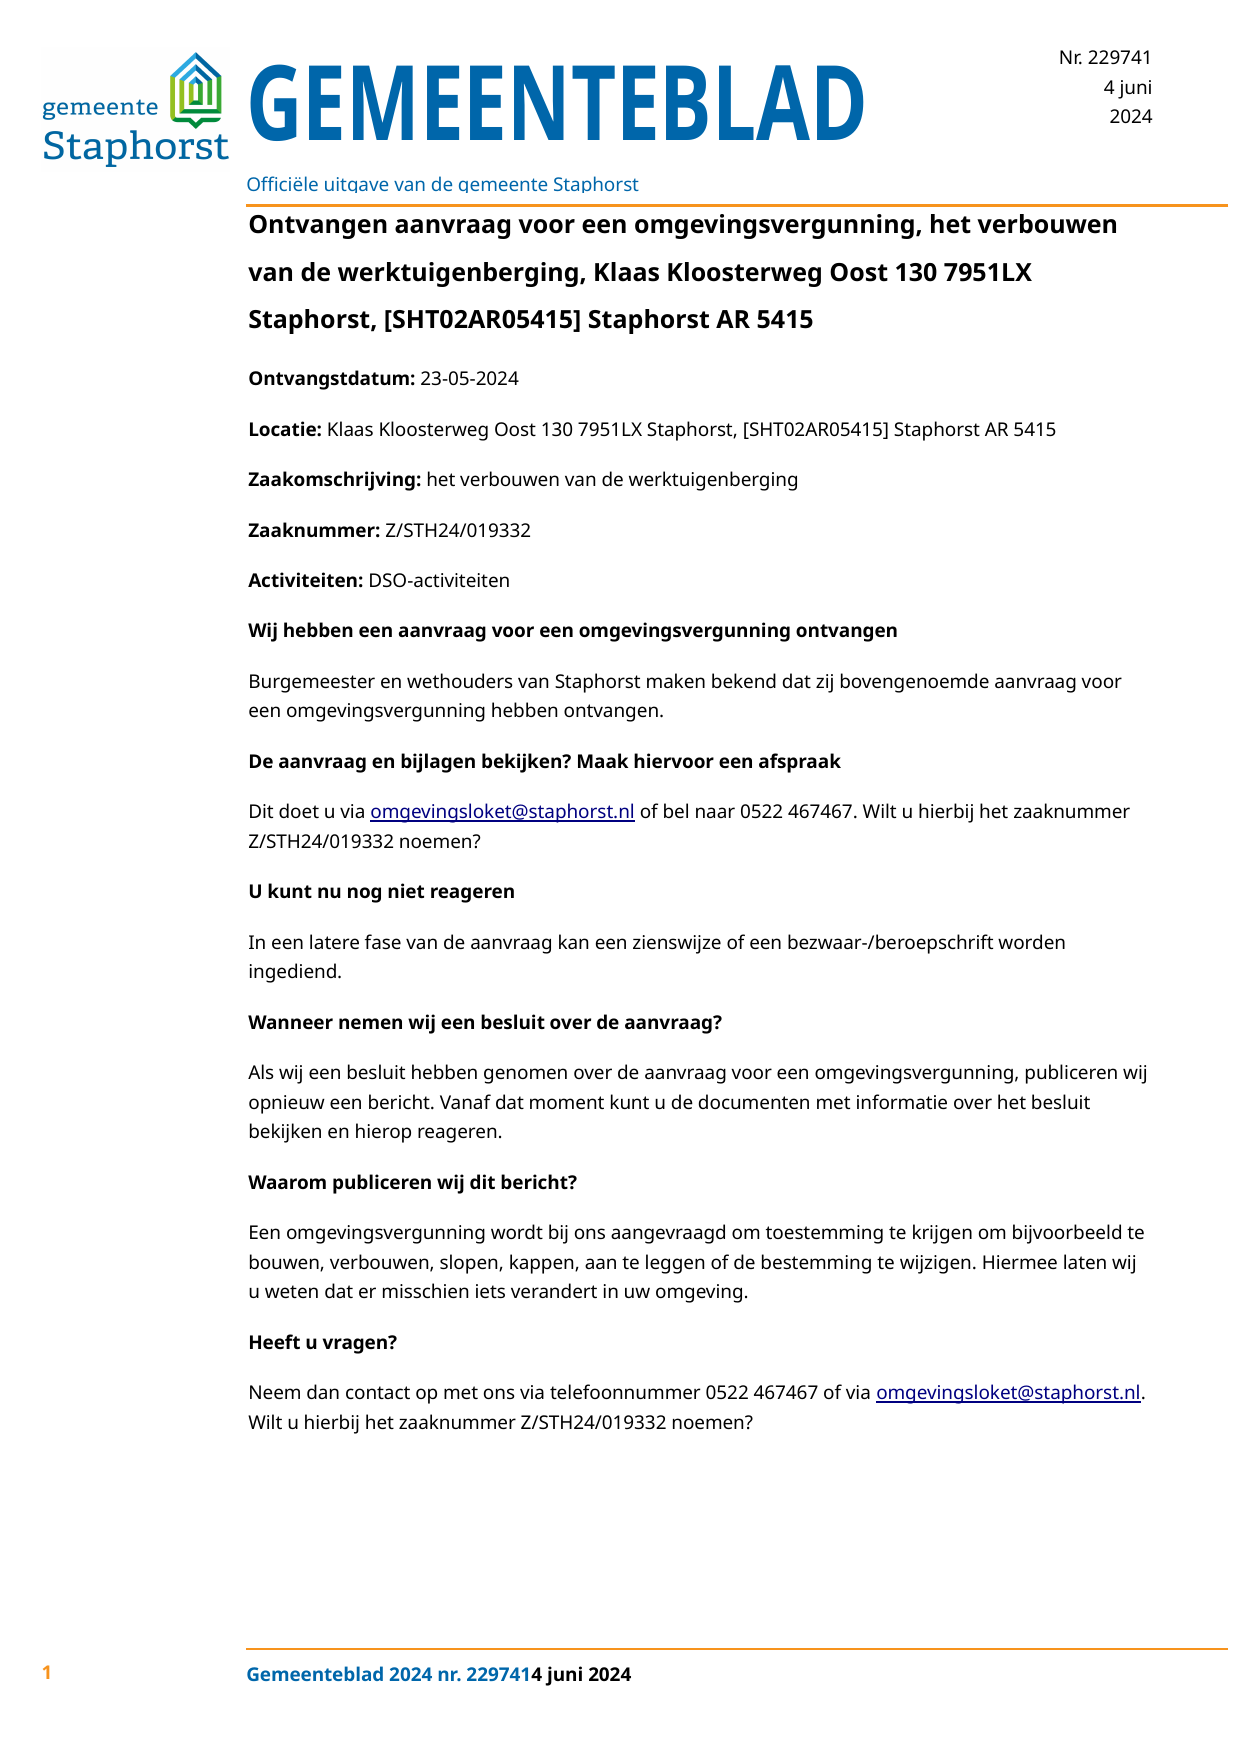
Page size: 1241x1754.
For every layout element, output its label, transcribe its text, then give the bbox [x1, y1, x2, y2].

text Dit doet u via omgevingsloket@staphorst.nl of bel naar 0522 467467. Wilt u hierbij het zaaknummer Z/STH24/019332 noemen? [248, 798, 1152, 854]
text Activiteiten: DSO-activiteiten [248, 567, 1152, 593]
text Wij hebben een aanvraag voor een omgevingsvergunning ontvangen [248, 618, 1152, 643]
text Wanneer nemen wij een besluit over de aanvraag? [248, 1009, 1152, 1034]
text Waarom publiceren wij dit bericht? [248, 1169, 1152, 1194]
text U kunt nu nog niet reageren [248, 878, 1152, 904]
text Locatie: Klaas Kloosterweg Oost 130 7951LX Staphorst, [SHT02AR05415] Staphorst AR 5415 [248, 416, 1152, 442]
picture [41, 47, 231, 172]
text Zaakomschrijving: het verbouwen van de werktuigenberging [248, 466, 1152, 492]
text Ontvangen aanvraag voor een omgevingsvergunning, het verbouwen van de werktuigenberging, Klaas Kloosterweg Oost 130 7951LX Staphorst, [SHT02AR05415] Staphorst AR 5415 [248, 207, 1152, 336]
text In een latere fase van de aanvraag kan een zienswijze of een bezwaar-/beroepschrift worden ingediend. [248, 929, 1152, 984]
text Ontvangstdatum: 23-05-2024 [248, 366, 1152, 391]
text Zaaknummer: Z/STH24/019332 [248, 517, 1152, 542]
text Neem dan contact op met ons via telefoonnummer 0522 467467 of via omgevingsloket@staphorst.nl. Wilt u hierbij het zaaknummer Z/STH24/019332 noemen? [248, 1379, 1152, 1434]
text Een omgevingsvergunning wordt bij ons aangevraagd om toestemming te krijgen om bijvoorbeeld te bouwen, verbouwen, slopen, kappen, aan te leggen of de bestemming te wijzigen. Hiermee laten wij u weten dat er misschien iets verandert in uw omgeving. [248, 1219, 1152, 1304]
text Heeft u vragen? [248, 1329, 1152, 1354]
text De aanvraag en bijlagen bekijken? Maak hiervoor een afspraak [248, 748, 1152, 774]
text Als wij een besluit hebben genomen over de aanvraag voor een omgevingsvergunning, publiceren wij opnieuw een bericht. Vanaf dat moment kunt u de documenten met informatie over het besluit bekijken en hierop reageren. [248, 1059, 1152, 1144]
text Burgemeester en wethouders van Staphorst maken bekend dat zij bovengenoemde aanvraag voor een omgevingsvergunning hebben ontvangen. [248, 668, 1152, 723]
